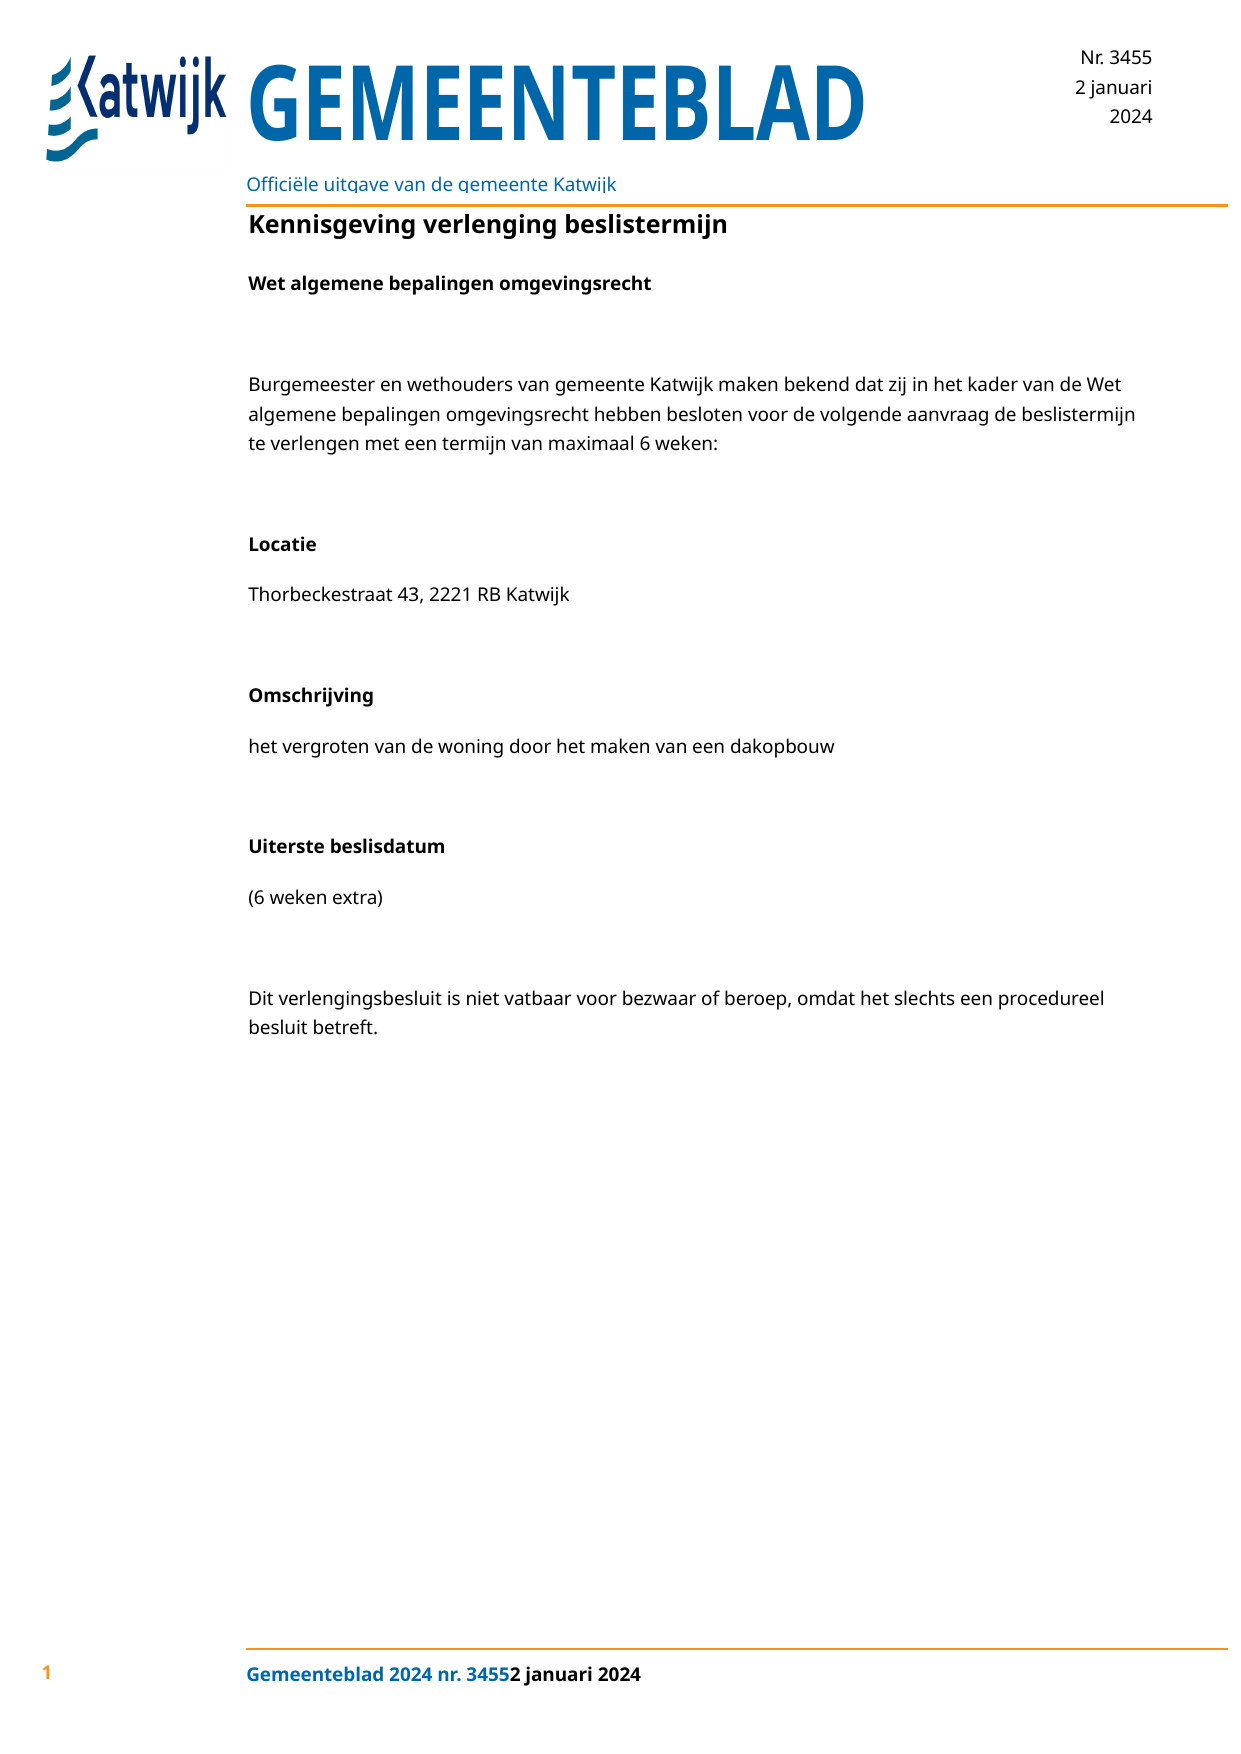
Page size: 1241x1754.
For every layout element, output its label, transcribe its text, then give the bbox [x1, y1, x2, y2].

text het vergroten van de woning door het maken van een dakopbouw [248, 733, 1152, 758]
text Omschrijving [248, 682, 1152, 708]
picture [41, 47, 231, 172]
text Wet algemene bepalingen omgevingsrecht [248, 270, 1152, 296]
text Kennisgeving verlenging beslistermijn [248, 207, 1152, 241]
text Thorbeckestraat 43, 2221 RB Katwijk [248, 582, 1152, 607]
text (6 weken extra) [248, 884, 1152, 910]
text Locatie [248, 531, 1152, 557]
text Uiterste beslisdatum [248, 834, 1152, 859]
text Dit verlengingsbesluit is niet vatbaar voor bezwaar of beroep, omdat het slechts een procedureel besluit betreft. [248, 985, 1152, 1040]
text Burgemeester en wethouders van gemeente Katwijk maken bekend dat zij in het kader van de Wet algemene bepalingen omgevingsrecht hebben besloten voor de volgende aanvraag de beslistermijn te verlengen met een termijn van maximaal 6 weken: [248, 371, 1152, 456]
